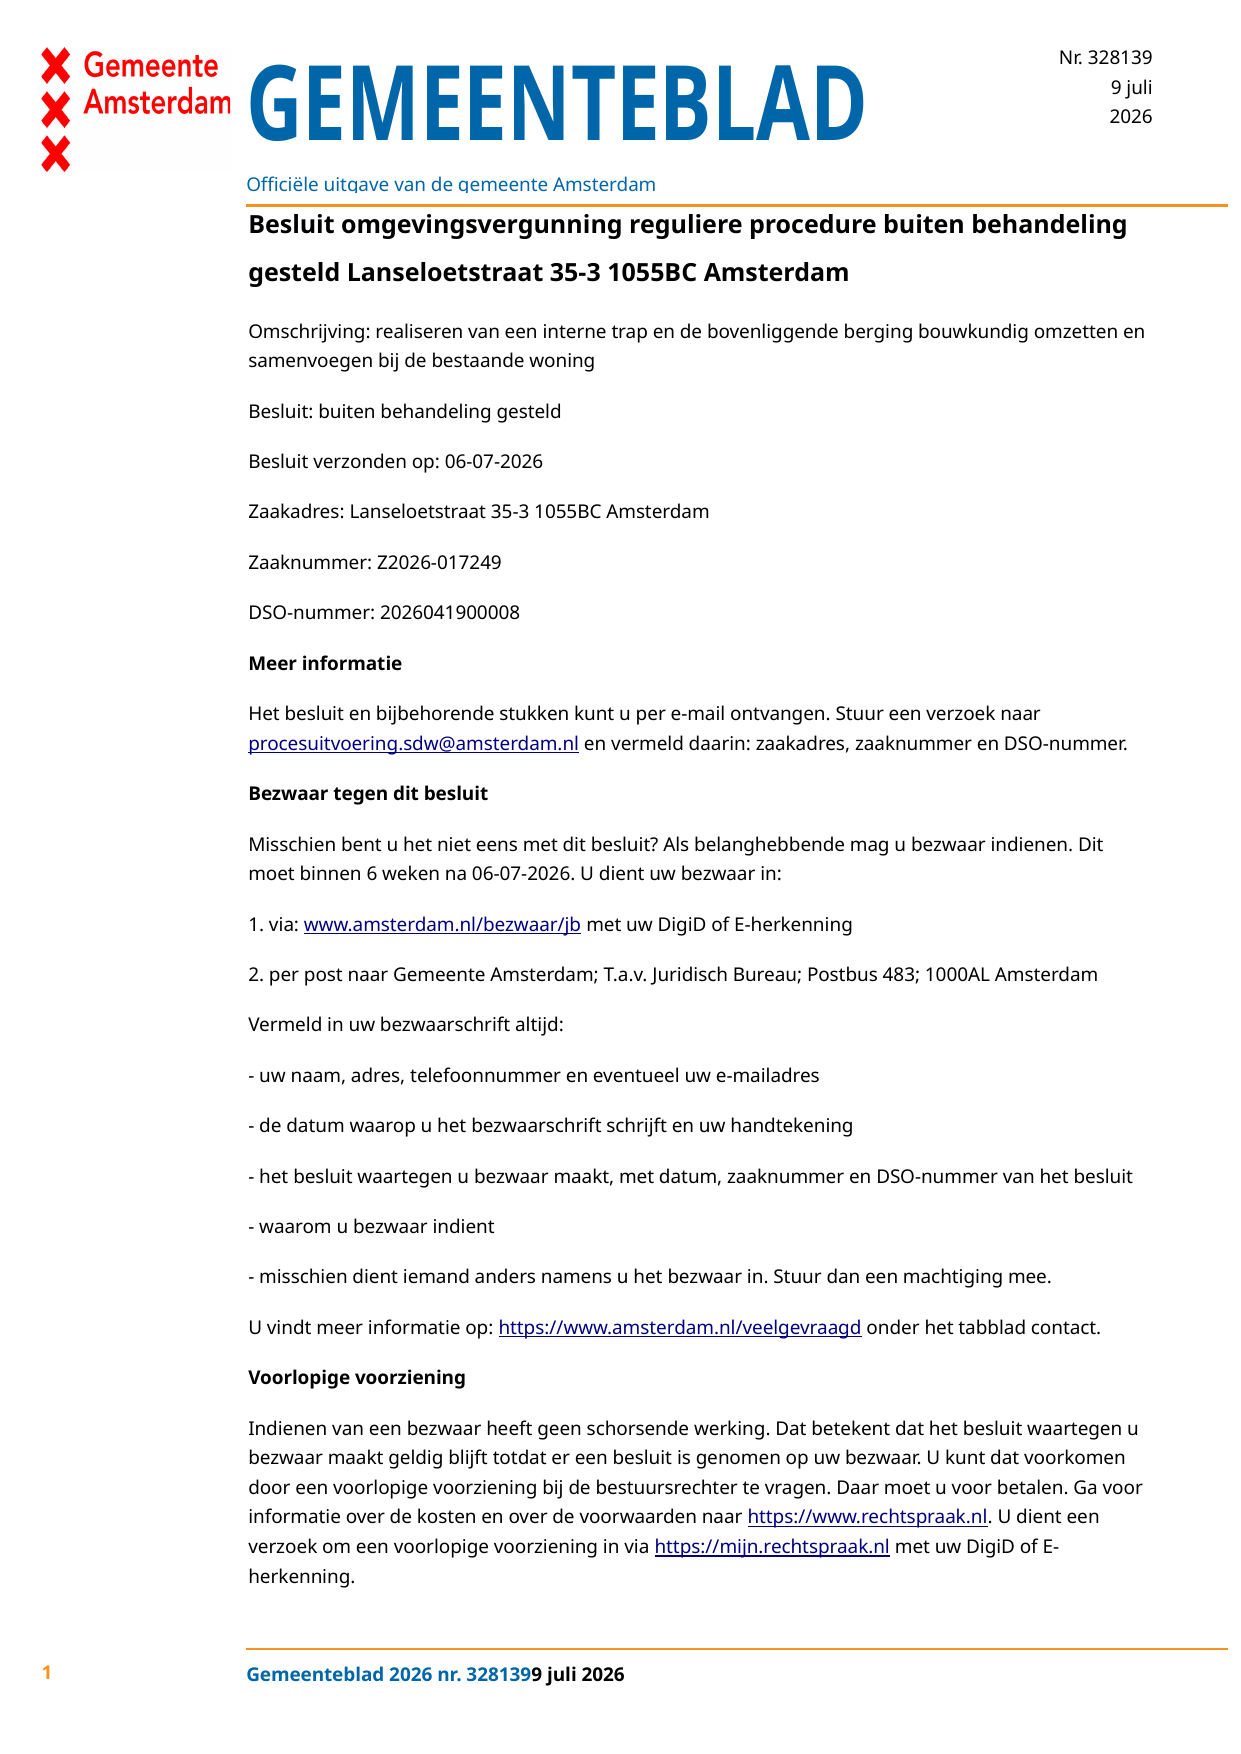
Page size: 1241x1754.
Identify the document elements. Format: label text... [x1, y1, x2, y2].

text - misschien dient iemand anders namens u het bezwaar in. Stuur dan een machtiging mee. [248, 1264, 1152, 1289]
text Meer informatie [248, 650, 1152, 676]
text Zaakadres: Lanseloetstraat 35-3 1055BC Amsterdam [248, 499, 1152, 524]
text - waarom u bezwaar indient [248, 1213, 1152, 1239]
text - uw naam, adres, telefoonnummer en eventueel uw e-mailadres [248, 1062, 1152, 1088]
picture [41, 47, 231, 172]
text Voorlopige voorziening [248, 1364, 1152, 1390]
text 2. per post naar Gemeente Amsterdam; T.a.v. Juridisch Bureau; Postbus 483; 1000AL Amsterdam [248, 961, 1152, 987]
text - het besluit waartegen u bezwaar maakt, met datum, zaaknummer en DSO-nummer van het besluit [248, 1163, 1152, 1189]
text Het besluit en bijbehorende stukken kunt u per e-mail ontvangen. Stuur een verzoek naar procesuitvoering.sdw@amsterdam.nl en vermeld daarin: zaakadres, zaaknummer en DSO-nummer. [248, 700, 1152, 756]
text Indienen van een bezwaar heeft geen schorsende werking. Dat betekent dat het besluit waartegen u bezwaar maakt geldig blijft totdat er een besluit is genomen op uw bezwaar. U kunt dat voorkomen door een voorlopige voorziening bij de bestuursrechter te vragen. Daar moet u voor betalen. Ga voor informatie over de kosten en over de voorwaarden naar https://www.rechtspraak.nl. U dient een verzoek om een voorlopige voorziening in via https://mijn.rechtspraak.nl met uw DigiD of E-herkenning. [248, 1415, 1152, 1589]
text Bezwaar tegen dit besluit [248, 780, 1152, 806]
text Besluit omgevingsvergunning reguliere procedure buiten behandeling gesteld Lanseloetstraat 35-3 1055BC Amsterdam [248, 207, 1152, 288]
text 1. via: www.amsterdam.nl/bezwaar/jb met uw DigiD of E-herkenning [248, 911, 1152, 937]
text Vermeld in uw bezwaarschrift altijd: [248, 1012, 1152, 1037]
text Zaaknummer: Z2026-017249 [248, 549, 1152, 575]
text Omschrijving: realiseren van een interne trap en de bovenliggende berging bouwkundig omzetten en samenvoegen bij de bestaande woning [248, 318, 1152, 373]
text Besluit: buiten behandeling gesteld [248, 398, 1152, 424]
text DSO-nummer: 2026041900008 [248, 599, 1152, 625]
text Misschien bent u het niet eens met dit besluit? Als belanghebbende mag u bezwaar indienen. Dit moet binnen 6 weken na 06-07-2026. U dient uw bezwaar in: [248, 831, 1152, 886]
text - de datum waarop u het bezwaarschrift schrijft en uw handtekening [248, 1112, 1152, 1138]
text Besluit verzonden op: 06-07-2026 [248, 448, 1152, 474]
text U vindt meer informatie op: https://www.amsterdam.nl/veelgevraagd onder het tabblad contact. [248, 1314, 1152, 1340]
